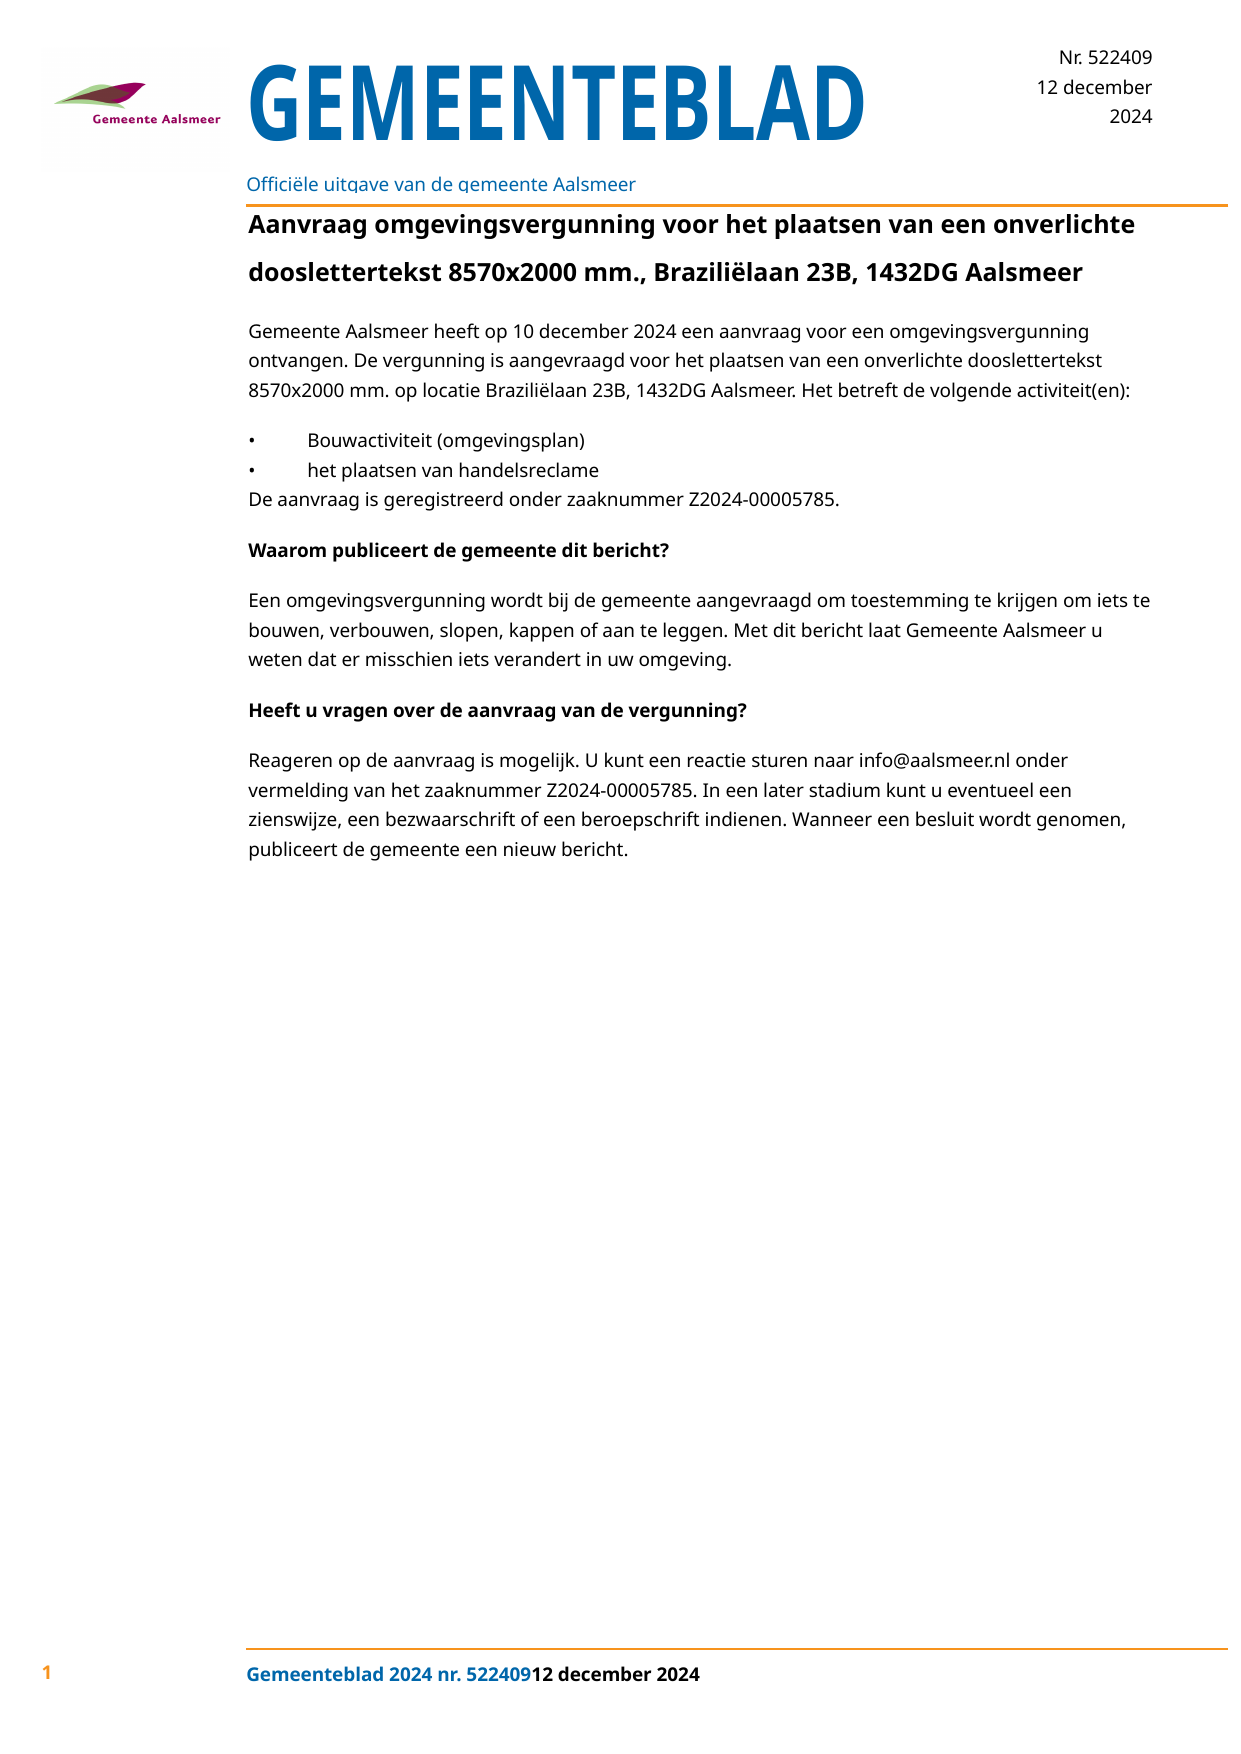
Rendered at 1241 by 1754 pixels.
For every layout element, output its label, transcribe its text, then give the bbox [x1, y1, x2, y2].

text Reageren op de aanvraag is mogelijk. U kunt een reactie sturen naar info@aalsmeer.nl onder vermelding van het zaaknummer Z2024-00005785. In een later stadium kunt u eventueel een zienswijze, een bezwaarschrift of een beroepschrift indienen. Wanneer een besluit wordt genomen, publiceert de gemeente een nieuw bericht. [248, 747, 1152, 862]
text Waarom publiceert de gemeente dit bericht? [248, 537, 1152, 563]
text De aanvraag is geregistreerd onder zaaknummer Z2024-00005785. [248, 487, 1152, 512]
text Gemeente Aalsmeer heeft op 10 december 2024 een aanvraag voor een omgevingsvergunning ontvangen. De vergunning is aangevraagd voor het plaatsen van een onverlichte dooslettertekst 8570x2000 mm. op locatie Braziliëlaan 23B, 1432DG Aalsmeer. Het betreft de volgende activiteit(en): [248, 318, 1152, 403]
text Aanvraag omgevingsvergunning voor het plaatsen van een onverlichte dooslettertekst 8570x2000 mm., Braziliëlaan 23B, 1432DG Aalsmeer [248, 207, 1152, 288]
text Een omgevingsvergunning wordt bij de gemeente aangevraagd om toestemming te krijgen om iets te bouwen, verbouwen, slopen, kappen of aan te leggen. Met dit bericht laat Gemeente Aalsmeer u weten dat er misschien iets verandert in uw omgeving. [248, 587, 1152, 672]
picture [41, 47, 231, 172]
list het plaatsen van handelsreclame [248, 457, 1152, 483]
list Bouwactiviteit (omgevingsplan) [248, 427, 1152, 453]
text Heeft u vragen over de aanvraag van de vergunning? [248, 697, 1152, 723]
